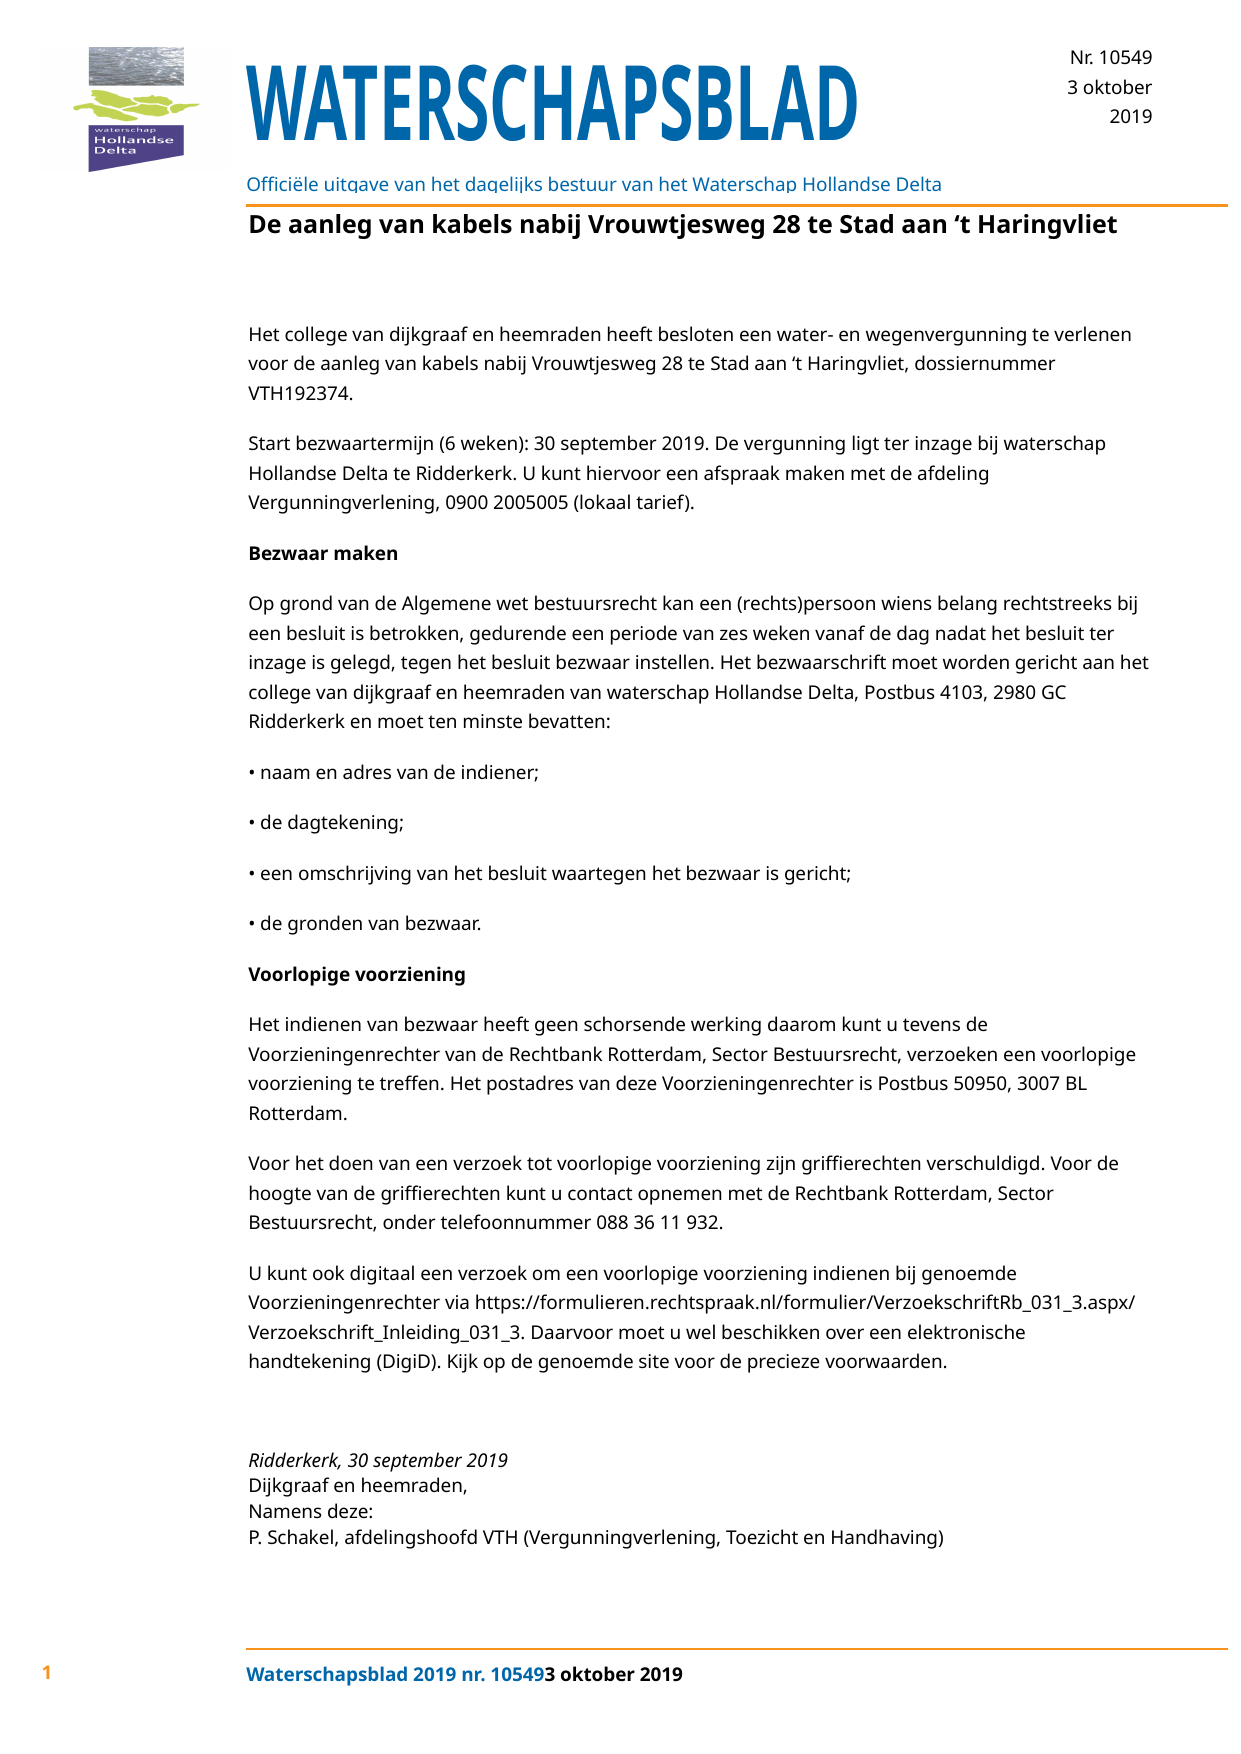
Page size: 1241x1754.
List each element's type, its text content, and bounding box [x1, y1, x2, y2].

text Ridderkerk, 30 september 2019 [248, 1447, 1152, 1473]
text • een omschrijving van het besluit waartegen het bezwaar is gericht; [248, 860, 1152, 886]
text • de dagtekening; [248, 809, 1152, 835]
text Namens deze: [248, 1498, 1152, 1524]
text Dijkgraaf en heemraden, [248, 1473, 1152, 1498]
text • de gronden van bezwaar. [248, 910, 1152, 936]
text U kunt ook digitaal een verzoek om een voorlopige voorziening indienen bij genoemde Voorzieningenrechter via https://formulieren.rechtspraak.nl/formulier/VerzoekschriftRb_031_3.aspx/Verzoekschrift_Inleiding_031_3. Daarvoor moet u wel beschikken over een elektronische handtekening (DigiD). Kijk op de genoemde site voor de precieze voorwaarden. [248, 1260, 1152, 1374]
text • naam en adres van de indiener; [248, 759, 1152, 785]
text Bezwaar maken [248, 540, 1152, 566]
text Start bezwaartermijn (6 weken): 30 september 2019. De vergunning ligt ter inzage bij waterschap Hollandse Delta te Ridderkerk. U kunt hiervoor een afspraak maken met de afdeling Vergunningverlening, 0900 2005005 (lokaal tarief). [248, 430, 1152, 515]
text P. Schakel, afdelingshoofd VTH (Vergunningverlening, Toezicht en Handhaving) [248, 1524, 1152, 1550]
text Voor het doen van een verzoek tot voorlopige voorziening zijn griffierechten verschuldigd. Voor de hoogte van de griffierechten kunt u contact opnemen met de Rechtbank Rotterdam, Sector Bestuursrecht, onder telefoonnummer 088 36 11 932. [248, 1150, 1152, 1235]
text Het indienen van bezwaar heeft geen schorsende werking daarom kunt u tevens de Voorzieningenrechter van de Rechtbank Rotterdam, Sector Bestuursrecht, verzoeken een voorlopige voorziening te treffen. Het postadres van deze Voorzieningenrechter is Postbus 50950, 3007 BL Rotterdam. [248, 1011, 1152, 1126]
text Het college van dijkgraaf en heemraden heeft besloten een water- en wegenvergunning te verlenen voor de aanleg van kabels nabij Vrouwtjesweg 28 te Stad aan ‘t Haringvliet, dossiernummer VTH192374. [248, 321, 1152, 406]
text Voorlopige voorziening [248, 961, 1152, 986]
picture [41, 47, 231, 172]
text Op grond van de Algemene wet bestuursrecht kan een (rechts)persoon wiens belang rechtstreeks bij een besluit is betrokken, gedurende een periode van zes weken vanaf de dag nadat het besluit ter inzage is gelegd, tegen het besluit bezwaar instellen. Het bezwaarschrift moet worden gericht aan het college van dijkgraaf en heemraden van waterschap Hollandse Delta, Postbus 4103, 2980 GC Ridderkerk en moet ten minste bevatten: [248, 590, 1152, 734]
text De aanleg van kabels nabij Vrouwtjesweg 28 te Stad aan ‘t Haringvliet [248, 207, 1152, 241]
